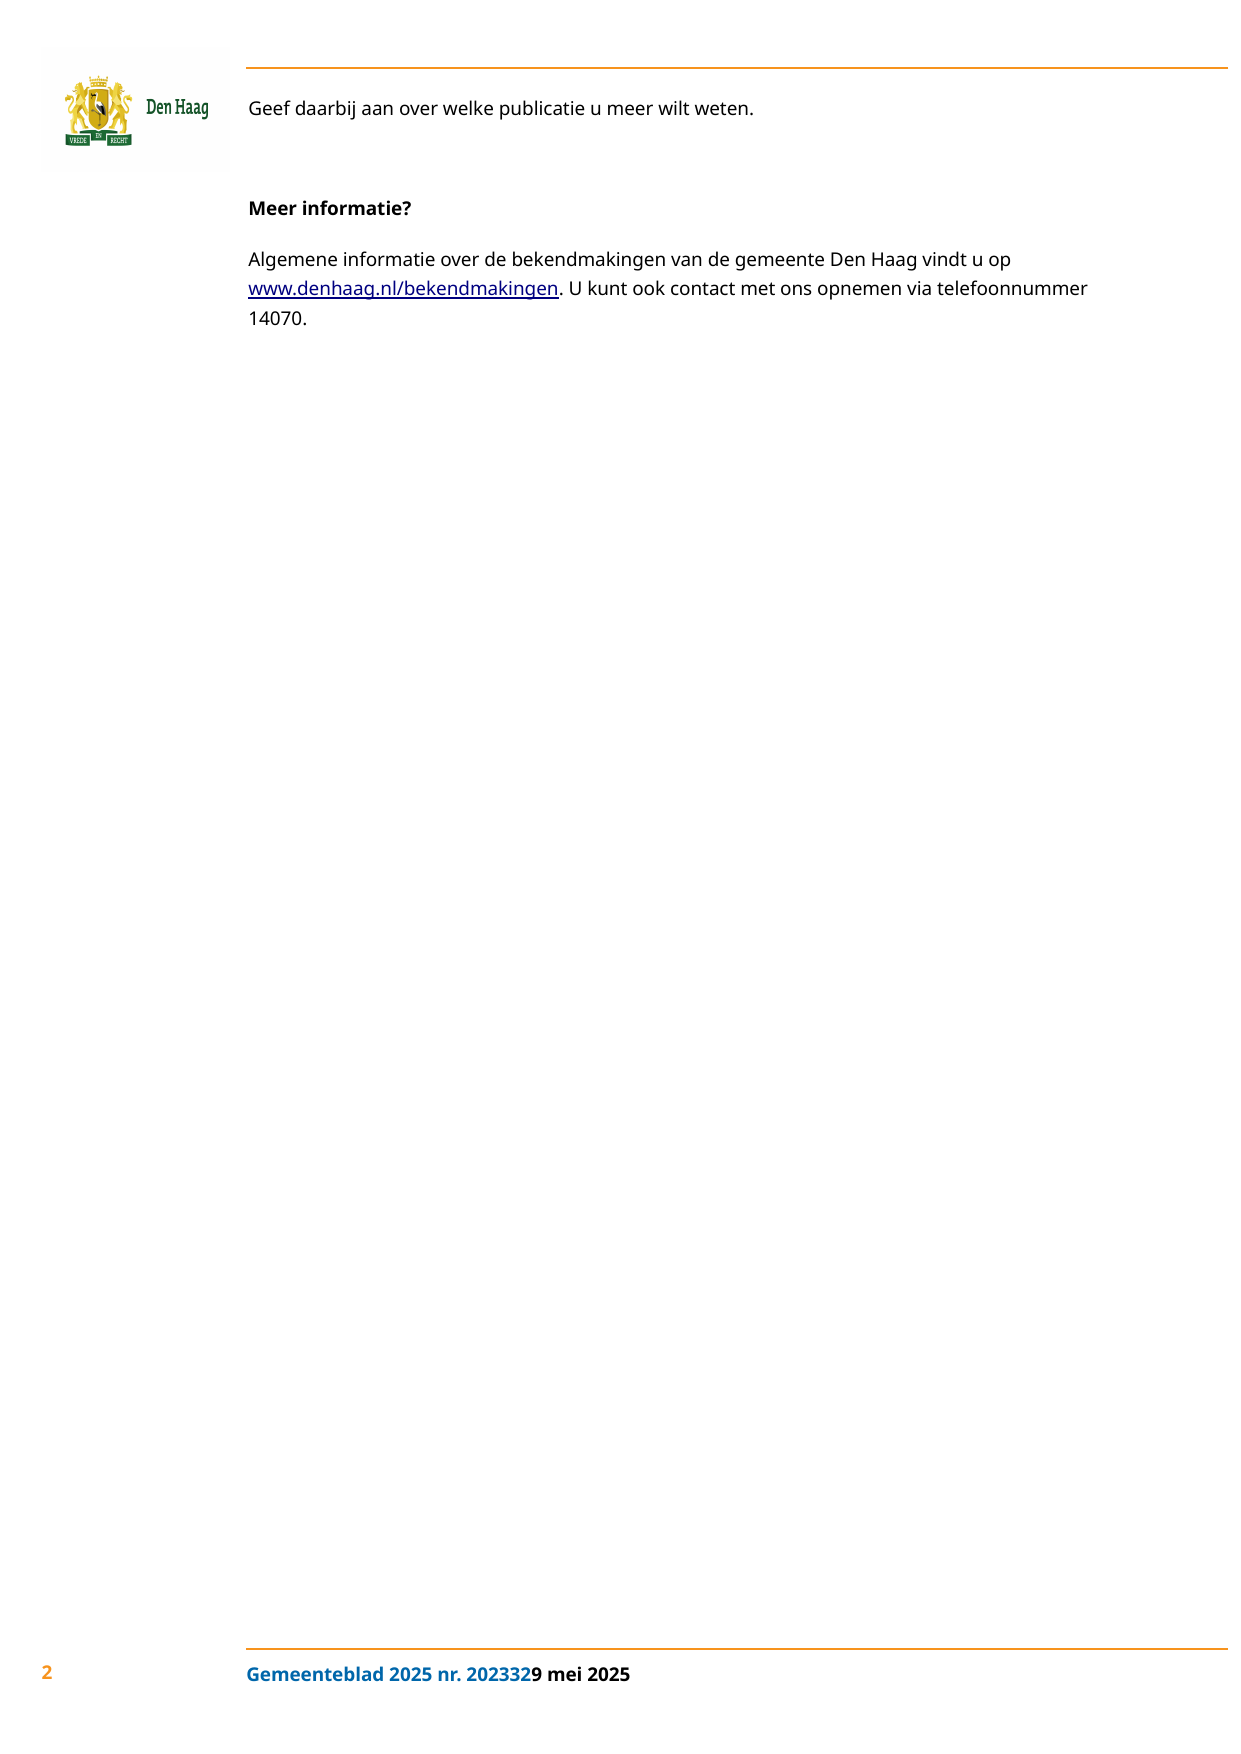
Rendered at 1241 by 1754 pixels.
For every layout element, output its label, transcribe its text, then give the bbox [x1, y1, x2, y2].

text Algemene informatie over de bekendmakingen van de gemeente Den Haag vindt u op www.denhaag.nl/bekendmakingen. U kunt ook contact met ons opnemen via telefoonnummer 14070. [248, 246, 1152, 331]
text Meer informatie? [248, 196, 1152, 221]
text Geef daarbij aan over welke publicatie u meer wilt weten. [248, 95, 1152, 121]
picture [41, 47, 231, 172]
